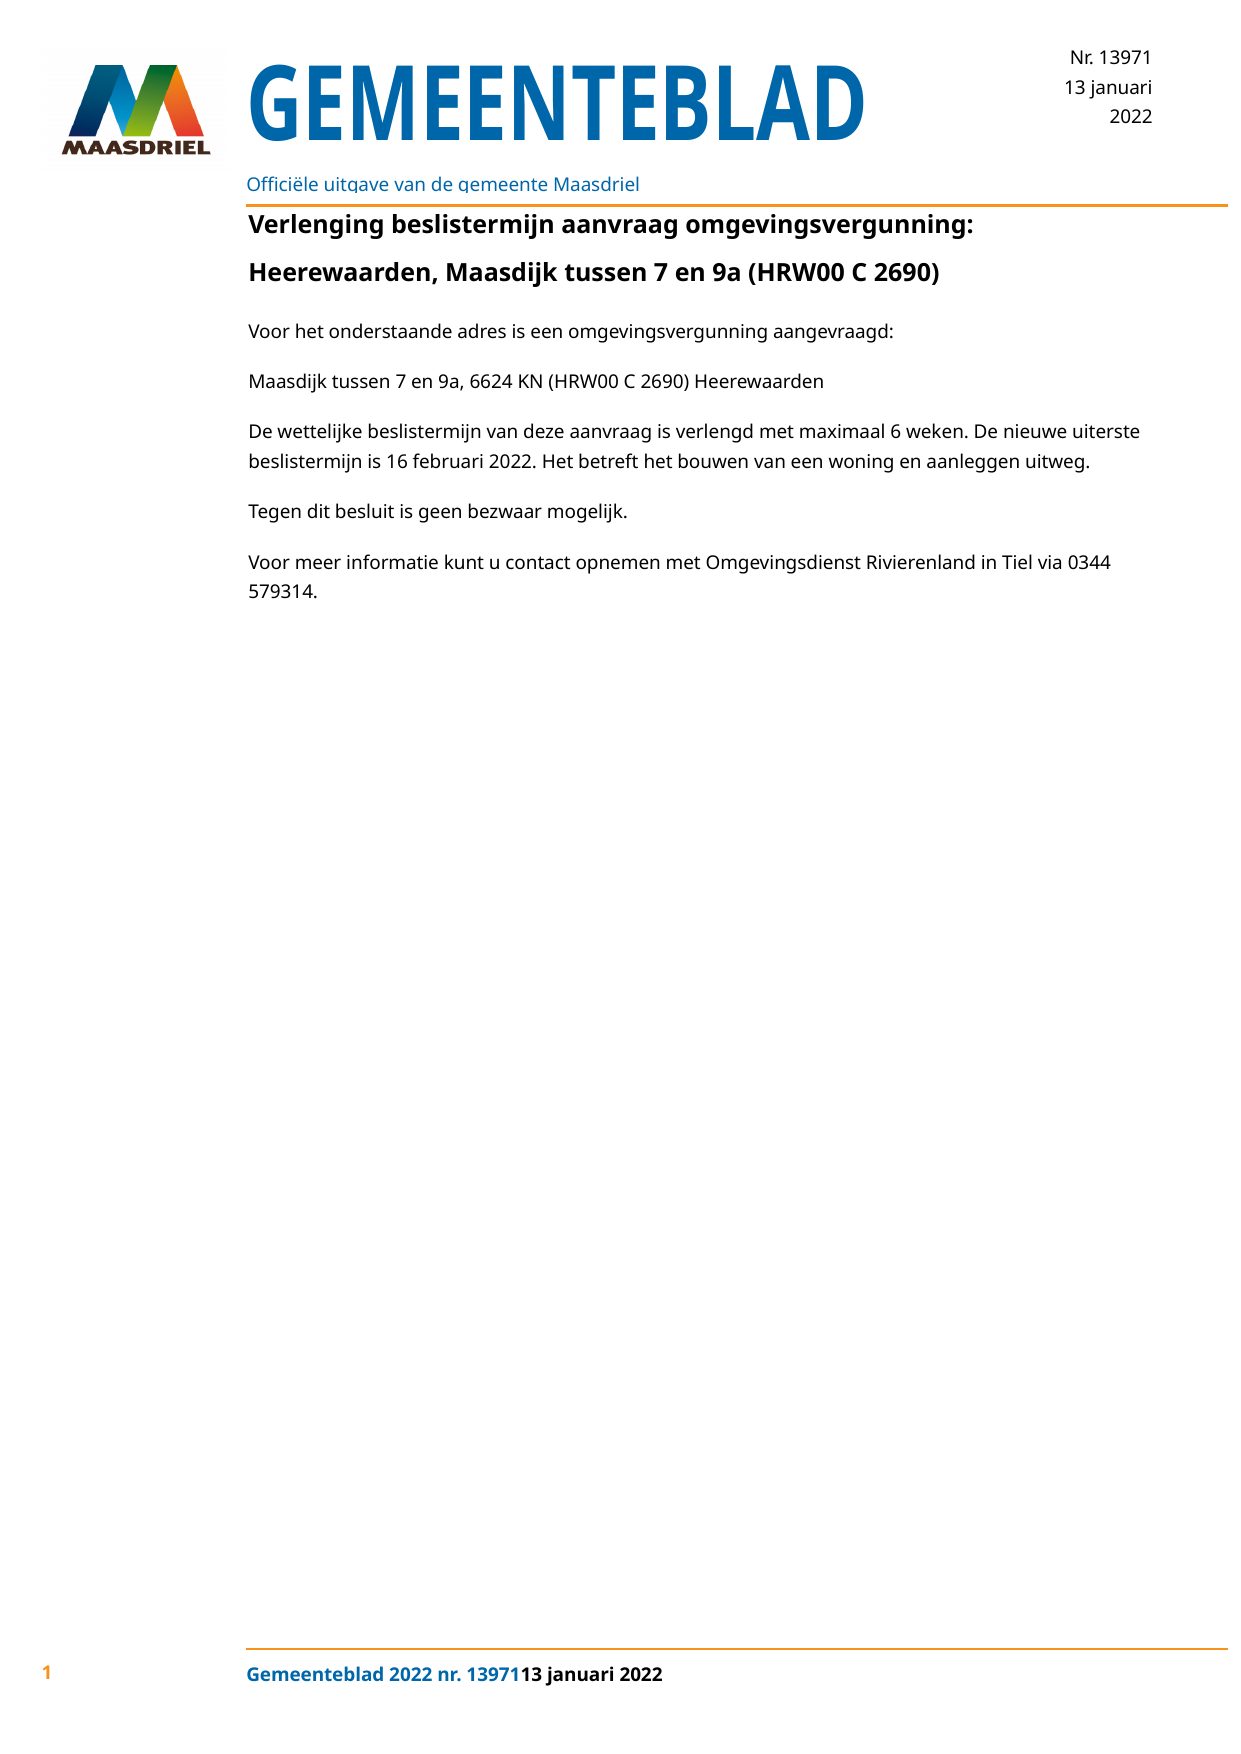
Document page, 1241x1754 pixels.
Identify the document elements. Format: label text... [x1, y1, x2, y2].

picture [41, 47, 231, 172]
text De wettelijke beslistermijn van deze aanvraag is verlengd met maximaal 6 weken. De nieuwe uiterste beslistermijn is 16 februari 2022. Het betreft het bouwen van een woning en aanleggen uitweg. [248, 419, 1152, 474]
text Voor meer informatie kunt u contact opnemen met Omgevingsdienst Rivierenland in Tiel via 0344 579314. [248, 549, 1152, 604]
text Maasdijk tussen 7 en 9a, 6624 KN (HRW00 C 2690) Heerewaarden [248, 368, 1152, 394]
text Verlenging beslistermijn aanvraag omgevingsvergunning: Heerewaarden, Maasdijk tussen 7 en 9a (HRW00 C 2690) [248, 207, 1152, 288]
text Voor het onderstaande adres is een omgevingsvergunning aangevraagd: [248, 318, 1152, 344]
text Tegen dit besluit is geen bezwaar mogelijk. [248, 499, 1152, 524]
